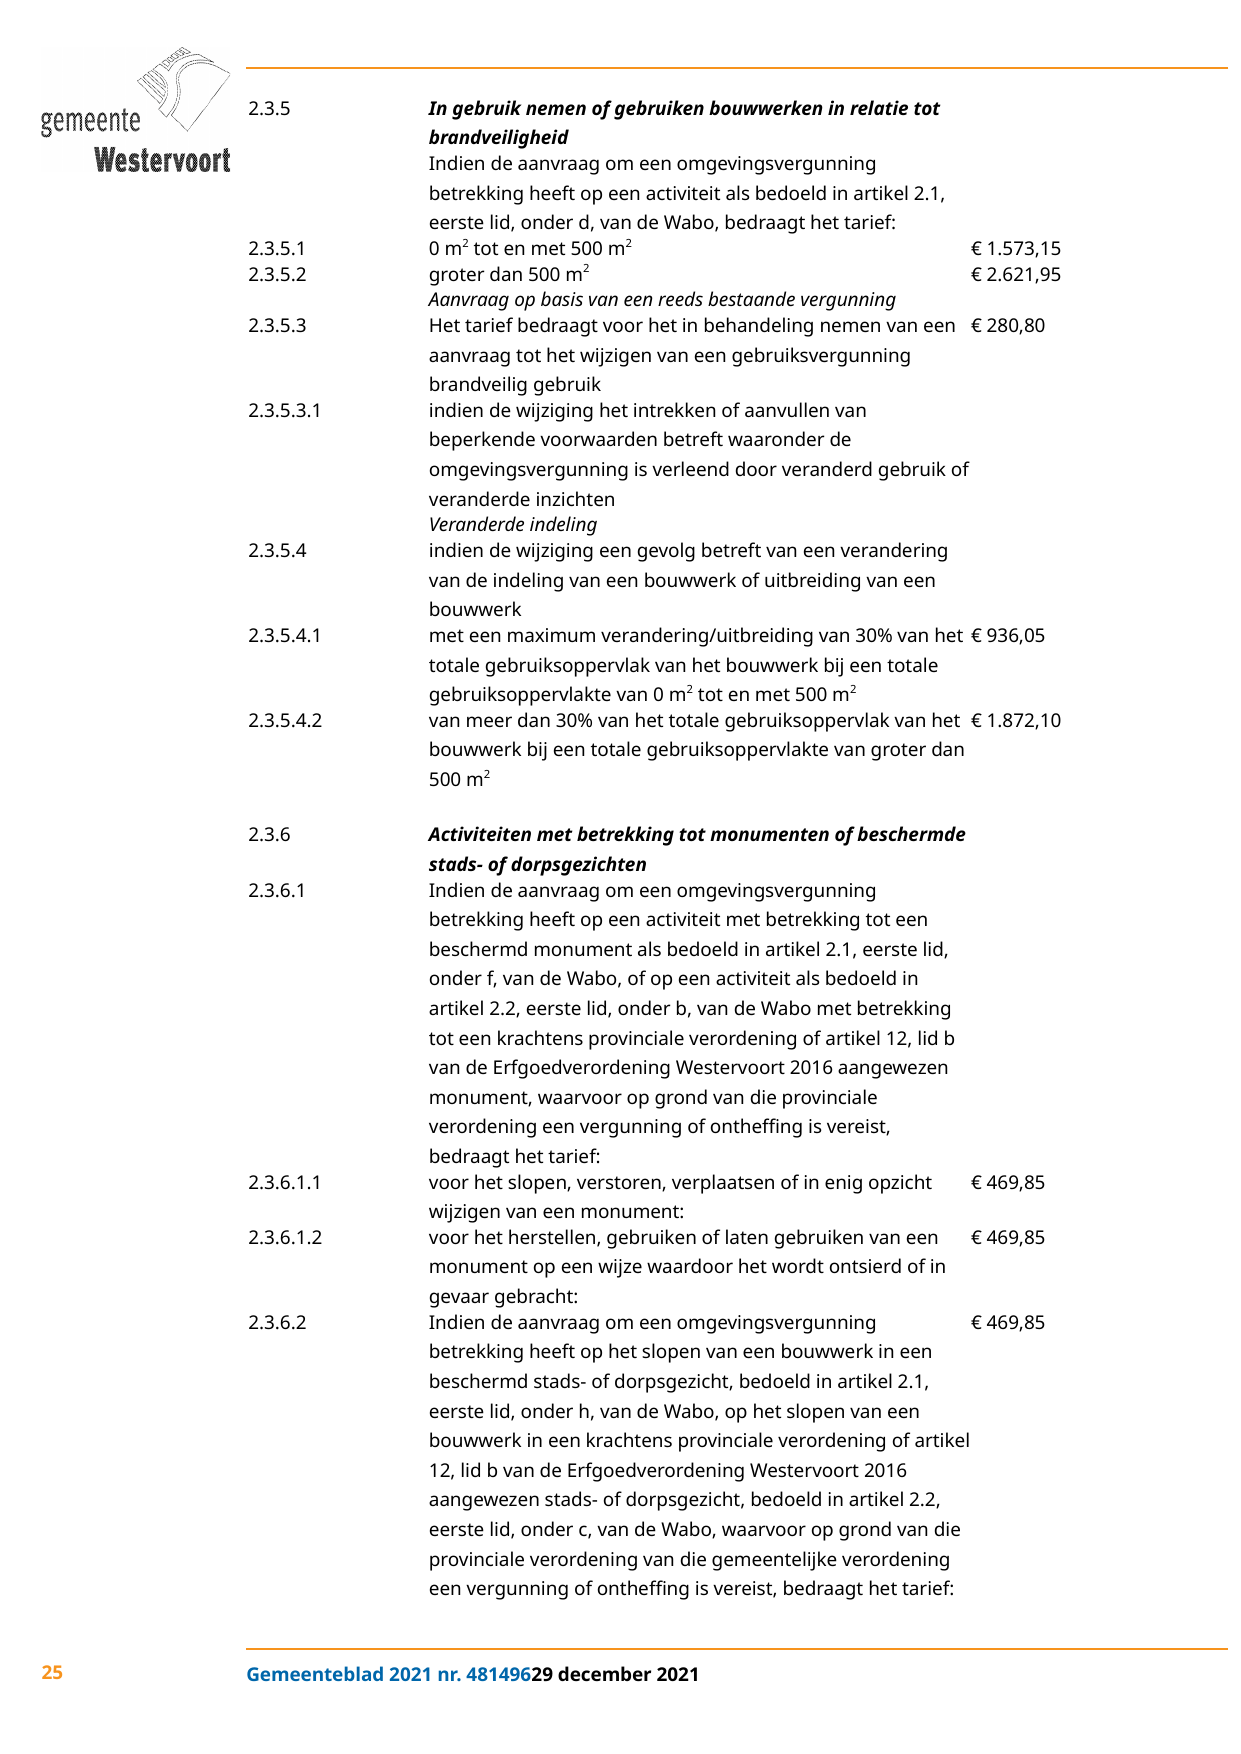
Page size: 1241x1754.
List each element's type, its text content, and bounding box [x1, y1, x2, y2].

table_cell voor het slopen, verstoren, verplaatsen of in enig opzicht wijzigen van een monument: [429, 1169, 971, 1224]
table_cell 0 m2 tot en met 500 m2 [429, 235, 971, 261]
table_cell € 936,05 [971, 622, 1152, 707]
table_cell 2.3.6.1.1 [248, 1169, 429, 1224]
table_cell [971, 150, 1152, 235]
table_cell indien de wijziging een gevolg betreft van een verandering van de indeling van een bouwwerk of uitbreiding van een bouwwerk [429, 537, 971, 622]
table_cell In gebruik nemen of gebruiken bouwwerken in relatie tot brandveiligheid [429, 95, 971, 150]
table_cell Het tarief bedraagt voor het in behandeling nemen van een aanvraag tot het wijzigen van een gebruiksvergunning brandveilig gebruik [429, 312, 971, 397]
table_cell 2.3.6.1 [248, 877, 429, 1169]
table_cell [971, 877, 1152, 1169]
table_cell [248, 512, 429, 537]
table_cell [971, 286, 1152, 312]
table_cell 2.3.5.2 [248, 261, 429, 286]
table_cell € 1.573,15 [971, 235, 1152, 261]
table_cell [971, 822, 1152, 877]
table_cell [971, 397, 1152, 512]
table_cell 2.3.5.3 [248, 312, 429, 397]
table_cell € 469,85 [971, 1309, 1152, 1601]
table_cell 2.3.5.3.1 [248, 397, 429, 512]
table_cell 2.3.5.4.1 [248, 622, 429, 707]
table_cell [248, 150, 429, 235]
table_cell 2.3.6.2 [248, 1309, 429, 1601]
table_cell Activiteiten met betrekking tot monumenten of beschermde stads- of dorpsgezichten [429, 822, 971, 877]
table_cell Indien de aanvraag om een omgevingsvergunning betrekking heeft op het slopen van een bouwwerk in een beschermd stads- of dorpsgezicht, bedoeld in artikel 2.1, eerste lid, onder h, van de Wabo, op het slopen van een bouwwerk in een krachtens provinciale verordening of artikel 12, lid b van de Erfgoedverordening Westervoort 2016 aangewezen stads- of dorpsgezicht, bedoeld in artikel 2.2, eerste lid, onder c, van de Wabo, waarvoor op grond van die provinciale verordening van die gemeentelijke verordening een vergunning of ontheffing is vereist, bedraagt het tarief: [429, 1309, 971, 1601]
table_cell indien de wijziging het intrekken of aanvullen van beperkende voorwaarden betreft waaronder de omgevingsvergunning is verleend door veranderd gebruik of veranderde inzichten [429, 397, 971, 512]
table_cell 2.3.5 [248, 95, 429, 150]
table_cell 2.3.5.1 [248, 235, 429, 261]
picture [41, 47, 231, 172]
table_cell groter dan 500 m2 [429, 261, 971, 286]
table_cell € 280,80 [971, 312, 1152, 397]
table_cell van meer dan 30% van het totale gebruiksoppervlak van het bouwwerk bij een totale gebruiksoppervlakte van groter dan 500 m2 [429, 707, 971, 822]
table_cell € 469,85 [971, 1224, 1152, 1309]
table_cell Indien de aanvraag om een omgevingsvergunning betrekking heeft op een activiteit met betrekking tot een beschermd monument als bedoeld in artikel 2.1, eerste lid, onder f, van de Wabo, of op een activiteit als bedoeld in artikel 2.2, eerste lid, onder b, van de Wabo met betrekking tot een krachtens provinciale verordening of artikel 12, lid b van de Erfgoedverordening Westervoort 2016 aangewezen monument, waarvoor op grond van die provinciale verordening een vergunning of ontheffing is vereist, bedraagt het tarief: [429, 877, 971, 1169]
table_cell [971, 537, 1152, 622]
table_cell Indien de aanvraag om een omgevingsvergunning betrekking heeft op een activiteit als bedoeld in artikel 2.1, eerste lid, onder d, van de Wabo, bedraagt het tarief: [429, 150, 971, 235]
table_cell € 469,85 [971, 1169, 1152, 1224]
table_cell [971, 512, 1152, 537]
table_cell 2.3.6.1.2 [248, 1224, 429, 1309]
table_cell Veranderde indeling [429, 512, 971, 537]
table_cell [971, 95, 1152, 150]
table_cell 2.3.6 [248, 822, 429, 877]
table_cell 2.3.5.4.2 [248, 707, 429, 822]
table_cell voor het herstellen, gebruiken of laten gebruiken van een monument op een wijze waardoor het wordt ontsierd of in gevaar gebracht: [429, 1224, 971, 1309]
table_cell [248, 286, 429, 312]
table_cell € 2.621,95 [971, 261, 1152, 286]
table_cell 2.3.5.4 [248, 537, 429, 622]
table_cell met een maximum verandering/uitbreiding van 30% van het totale gebruiksoppervlak van het bouwwerk bij een totale gebruiksoppervlakte van 0 m2 tot en met 500 m2 [429, 622, 971, 707]
table_cell Aanvraag op basis van een reeds bestaande vergunning [429, 286, 971, 312]
table_cell € 1.872,10 [971, 707, 1152, 822]
